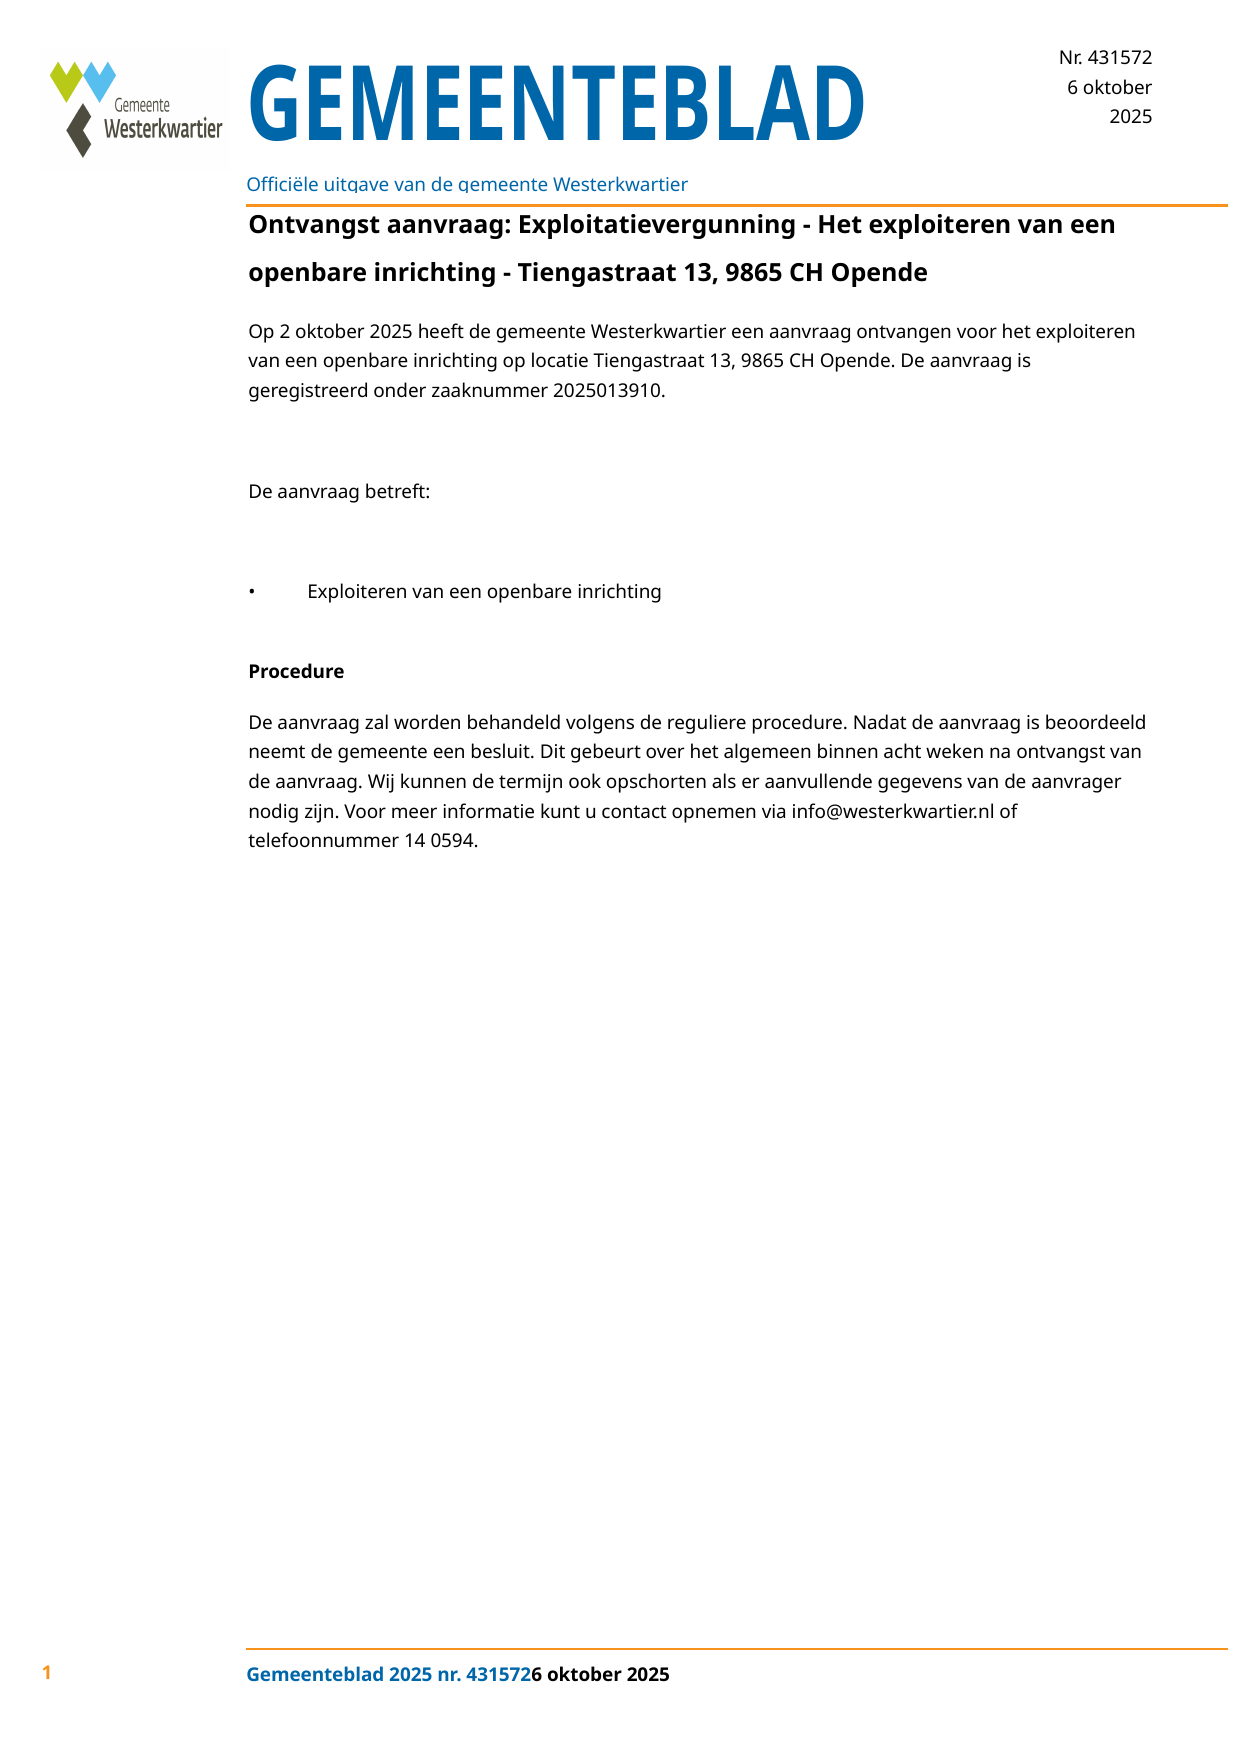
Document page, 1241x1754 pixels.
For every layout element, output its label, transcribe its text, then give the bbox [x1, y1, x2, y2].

picture [41, 47, 231, 172]
text De aanvraag betreft: [248, 478, 1152, 504]
list Exploiteren van een openbare inrichting [248, 579, 1152, 604]
text Ontvangst aanvraag: Exploitatievergunning - Het exploiteren van een openbare inrichting - Tiengastraat 13, 9865 CH Opende [248, 207, 1152, 288]
text De aanvraag zal worden behandeld volgens de reguliere procedure. Nadat de aanvraag is beoordeeld neemt de gemeente een besluit. Dit gebeurt over het algemeen binnen acht weken na ontvangst van de aanvraag. Wij kunnen de termijn ook opschorten als er aanvullende gegevens van de aanvrager nodig zijn. Voor meer informatie kunt u contact opnemen via info@westerkwartier.nl of telefoonnummer 14 0594. [248, 709, 1152, 853]
text Op 2 oktober 2025 heeft de gemeente Westerkwartier een aanvraag ontvangen voor het exploiteren van een openbare inrichting op locatie Tiengastraat 13, 9865 CH Opende. De aanvraag is geregistreerd onder zaaknummer 2025013910. [248, 318, 1152, 403]
text Procedure [248, 659, 1152, 684]
